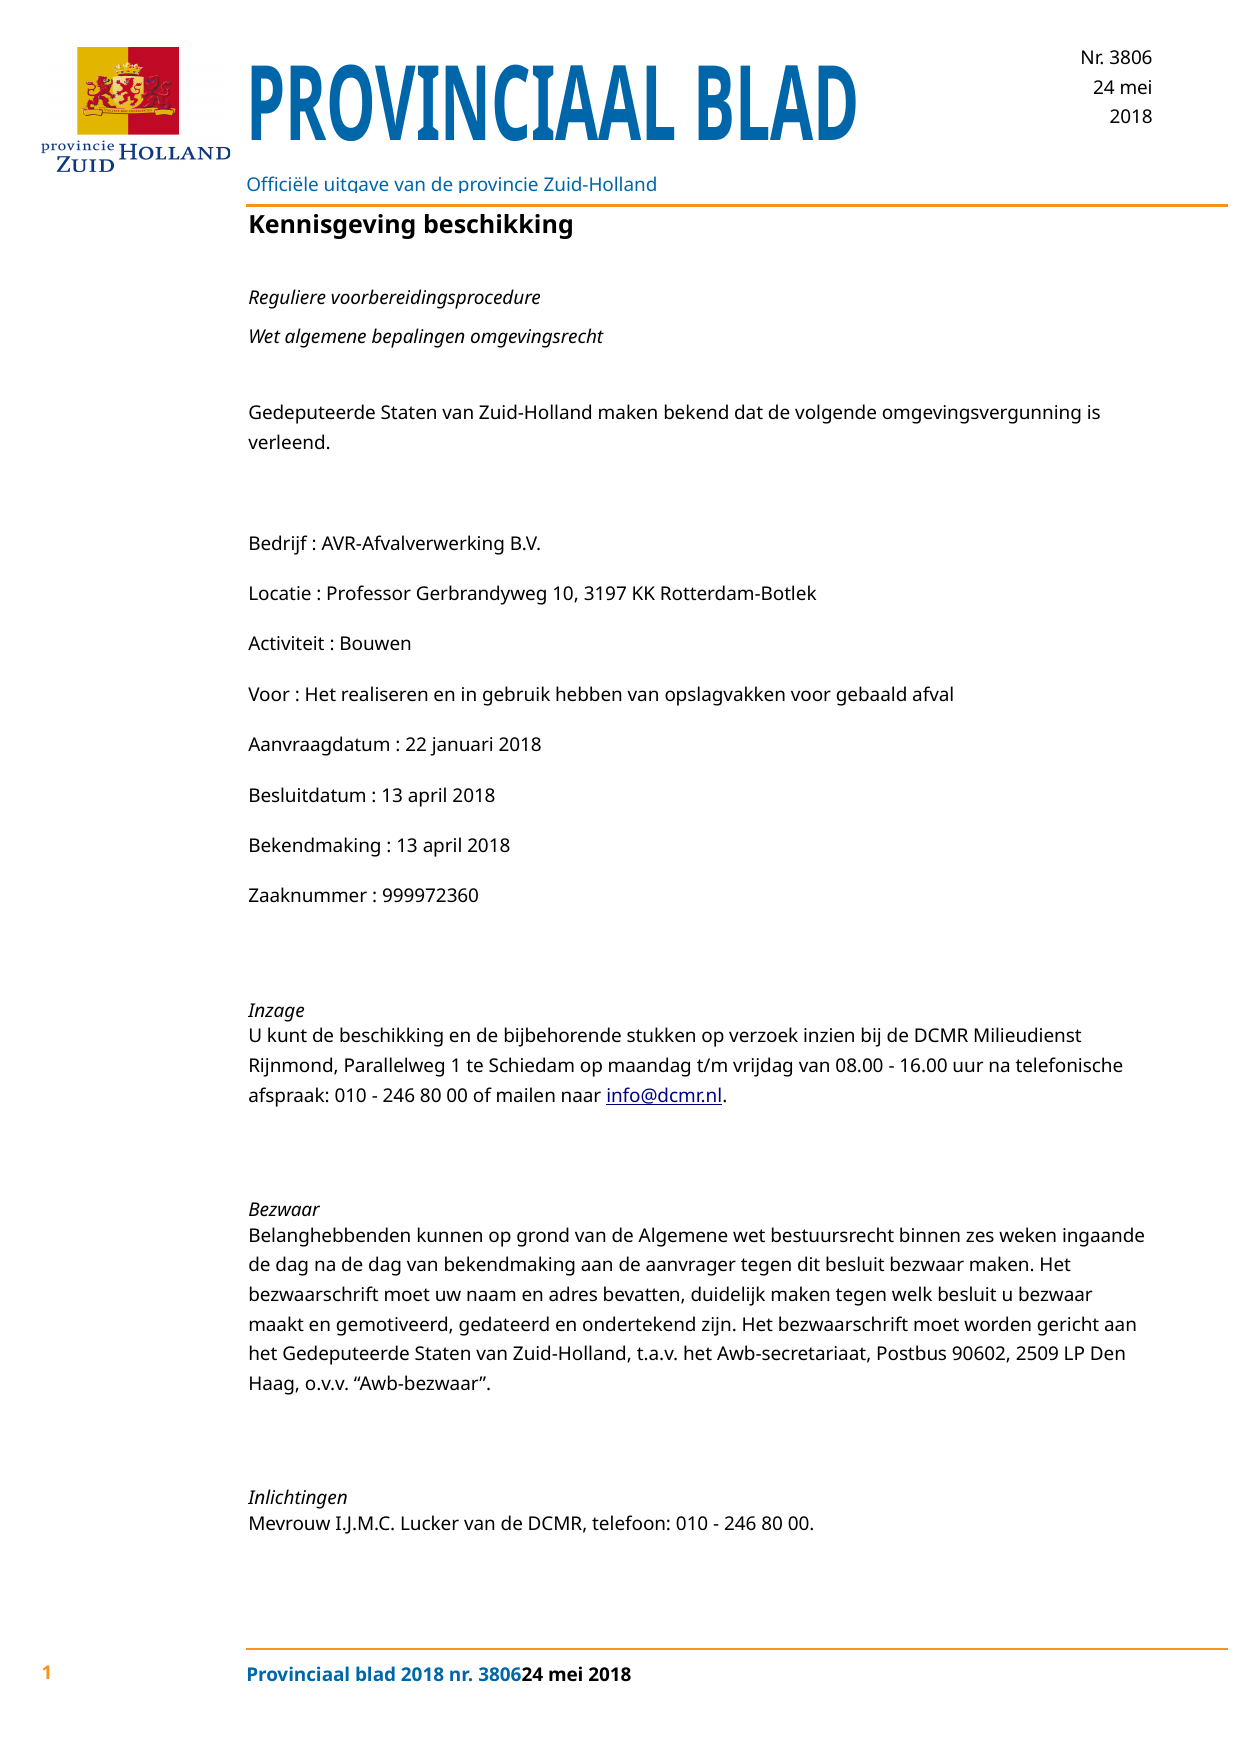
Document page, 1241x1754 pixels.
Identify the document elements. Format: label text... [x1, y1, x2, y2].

text Inzage [248, 997, 1152, 1023]
text Inlichtingen [248, 1484, 1152, 1510]
text Gedeputeerde Staten van Zuid-Holland maken bekend dat de volgende omgevingsvergunning is verleend. [248, 399, 1152, 454]
text Locatie : Professor Gerbrandyweg 10, 3197 KK Rotterdam-Botlek [248, 580, 1152, 606]
text Bezwaar [248, 1196, 1152, 1222]
text Wet algemene bepalingen omgevingsrecht [248, 323, 1152, 349]
text Bedrijf : AVR-Afvalverwerking B.V. [248, 530, 1152, 555]
text Zaaknummer : 999972360 [248, 883, 1152, 908]
text Reguliere voorbereidingsprocedure [248, 284, 1152, 309]
text Aanvraagdatum : 22 januari 2018 [248, 731, 1152, 757]
text Belanghebbenden kunnen op grond van de Algemene wet bestuursrecht binnen zes weken ingaande de dag na de dag van bekendmaking aan de aanvrager tegen dit besluit bezwaar maken. Het bezwaarschrift moet uw naam en adres bevatten, duidelijk maken tegen welk besluit u bezwaar maakt en gemotiveerd, gedateerd en ondertekend zijn. Het bezwaarschrift moet worden gericht aan het Gedeputeerde Staten van Zuid-Holland, t.a.v. het Awb-secretariaat, Postbus 90602, 2509 LP Den Haag, o.v.v. “Awb-bezwaar”. [248, 1222, 1152, 1396]
picture [41, 47, 231, 172]
text Activiteit : Bouwen [248, 631, 1152, 656]
text Bekendmaking : 13 april 2018 [248, 832, 1152, 858]
text Voor : Het realiseren en in gebruik hebben van opslagvakken voor gebaald afval [248, 681, 1152, 707]
text U kunt de beschikking en de bijbehorende stukken op verzoek inzien bij de DCMR Milieudienst Rijnmond, Parallelweg 1 te Schiedam op maandag t/m vrijdag van 08.00 - 16.00 uur na telefonische afspraak: 010 - 246 80 00 of mailen naar info@dcmr.nl. [248, 1023, 1152, 1108]
text Besluitdatum : 13 april 2018 [248, 782, 1152, 807]
text Kennisgeving beschikking [248, 207, 1152, 241]
text Mevrouw I.J.M.C. Lucker van de DCMR, telefoon: 010 - 246 80 00. [248, 1510, 1152, 1536]
